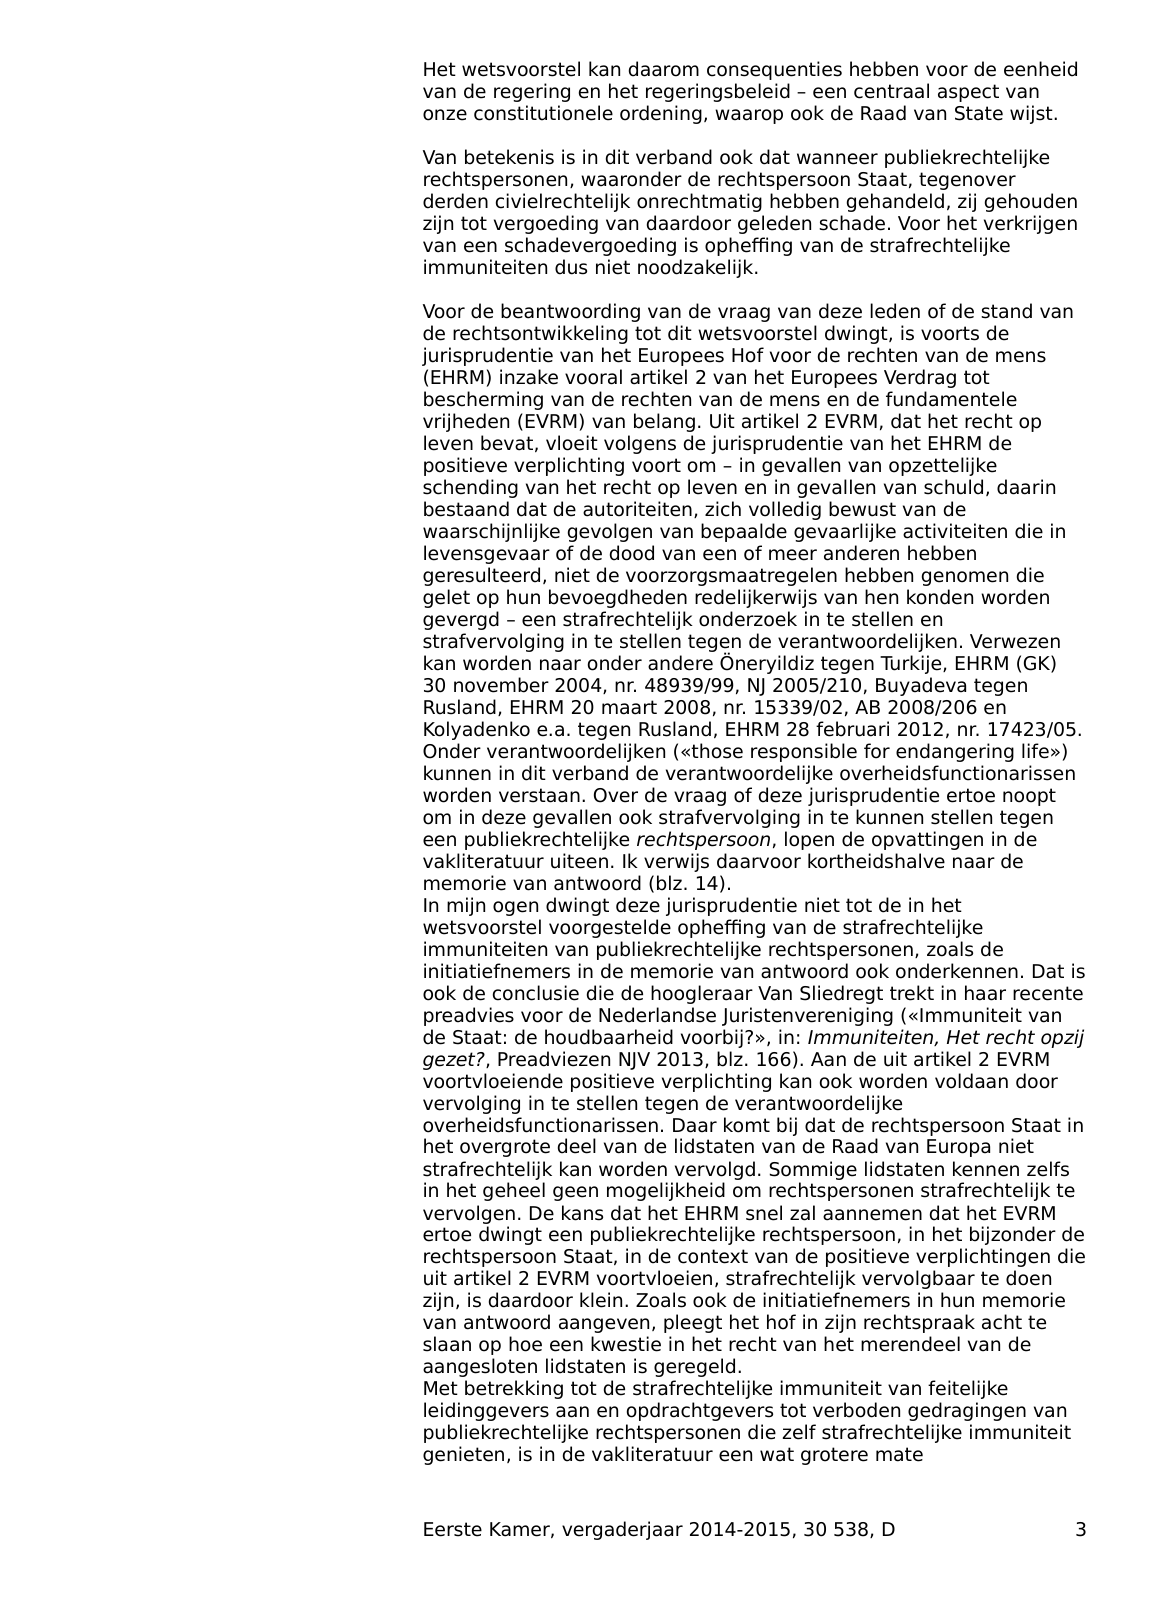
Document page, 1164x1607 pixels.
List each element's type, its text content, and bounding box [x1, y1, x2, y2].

text Voor de beantwoording van de vraag van deze leden of de stand van de rechtsontwikkeling tot dit wetsvoorstel dwingt, is voorts de jurisprudentie van het Europees Hof voor de rechten van de mens (EHRM) inzake vooral artikel 2 van het Europees Verdrag tot bescherming van de rechten van de mens en de fundamentele vrijheden (EVRM) van belang. Uit artikel 2 EVRM, dat het recht op leven bevat, vloeit volgens de jurisprudentie van het EHRM de positieve verplichting voort om – in gevallen van opzettelijke schending van het recht op leven en in gevallen van schuld, daarin bestaand dat de autoriteiten, zich volledig bewust van de waarschijnlijke gevolgen van bepaalde gevaarlijke activiteiten die in levensgevaar of de dood van een of meer anderen hebben geresulteerd, niet de voorzorgsmaatregelen hebben genomen die gelet op hun bevoegdheden redelijkerwijs van hen konden worden gevergd – een strafrechtelijk onderzoek in te stellen en strafvervolging in te stellen tegen de verantwoordelijken. Verwezen kan worden naar onder andere Öneryildiz tegen Turkije, EHRM (GK) 30 november 2004, nr. 48939/99, NJ 2005/210, Buyadeva tegen Rusland, EHRM 20 maart 2008, nr. 15339/02, AB 2008/206 en Kolyadenko e.a. tegen Rusland, EHRM 28 februari 2012, nr. 17423/05. Onder verantwoordelijken («those responsible for endangering life») kunnen in dit verband de verantwoordelijke overheidsfunctionarissen worden verstaan. Over de vraag of deze jurisprudentie ertoe noopt om in deze gevallen ook strafvervolging in te kunnen stellen tegen een publiekrechtelijke rechtspersoon, lopen de opvattingen in de vakliteratuur uiteen. Ik verwijs daarvoor kortheidshalve naar de memorie van antwoord (blz. 14). [422, 301, 1087, 895]
text In mijn ogen dwingt deze jurisprudentie niet tot de in het wetsvoorstel voorgestelde opheffing van de strafrechtelijke immuniteiten van publiekrechtelijke rechtspersonen, zoals de initiatiefnemers in de memorie van antwoord ook onderkennen. Dat is ook de conclusie die de hoogleraar Van Sliedregt trekt in haar recente preadvies voor de Nederlandse Juristenvereniging («Immuniteit van de Staat: de houdbaarheid voorbij?», in: Immuniteiten, Het recht opzij gezet?, Preadviezen NJV 2013, blz. 166). Aan de uit artikel 2 EVRM voortvloeiende positieve verplichting kan ook worden voldaan door vervolging in te stellen tegen de verantwoordelijke overheidsfunctionarissen. Daar komt bij dat de rechtspersoon Staat in het overgrote deel van de lidstaten van de Raad van Europa niet strafrechtelijk kan worden vervolgd. Sommige lidstaten kennen zelfs in het geheel geen mogelijkheid om rechtspersonen strafrechtelijk te vervolgen. De kans dat het EHRM snel zal aannemen dat het EVRM ertoe dwingt een publiekrechtelijke rechtspersoon, in het bijzonder de rechtspersoon Staat, in de context van de positieve verplichtingen die uit artikel 2 EVRM voortvloeien, strafrechtelijk vervolgbaar te doen zijn, is daardoor klein. Zoals ook de initiatiefnemers in hun memorie van antwoord aangeven, pleegt het hof in zijn rechtspraak acht te slaan op hoe een kwestie in het recht van het merendeel van de aangesloten lidstaten is geregeld. [422, 895, 1087, 1378]
text Van betekenis is in dit verband ook dat wanneer publiekrechtelijke rechtspersonen, waaronder de rechtspersoon Staat, tegenover derden civielrechtelijk onrechtmatig hebben gehandeld, zij gehouden zijn tot vergoeding van daardoor geleden schade. Voor het verkrijgen van een schadevergoeding is opheffing van de strafrechtelijke immuniteiten dus niet noodzakelijk. [422, 147, 1087, 279]
text Met betrekking tot de strafrechtelijke immuniteit van feitelijke leidinggevers aan en opdrachtgevers tot verboden gedragingen van publiekrechtelijke rechtspersonen die zelf strafrechtelijke immuniteit genieten, is in de vakliteratuur een wat grotere mate [422, 1378, 1087, 1466]
text Het wetsvoorstel kan daarom consequenties hebben voor de eenheid van de regering en het regeringsbeleid – een centraal aspect van onze constitutionele ordening, waarop ook de Raad van State wijst. [422, 59, 1087, 125]
